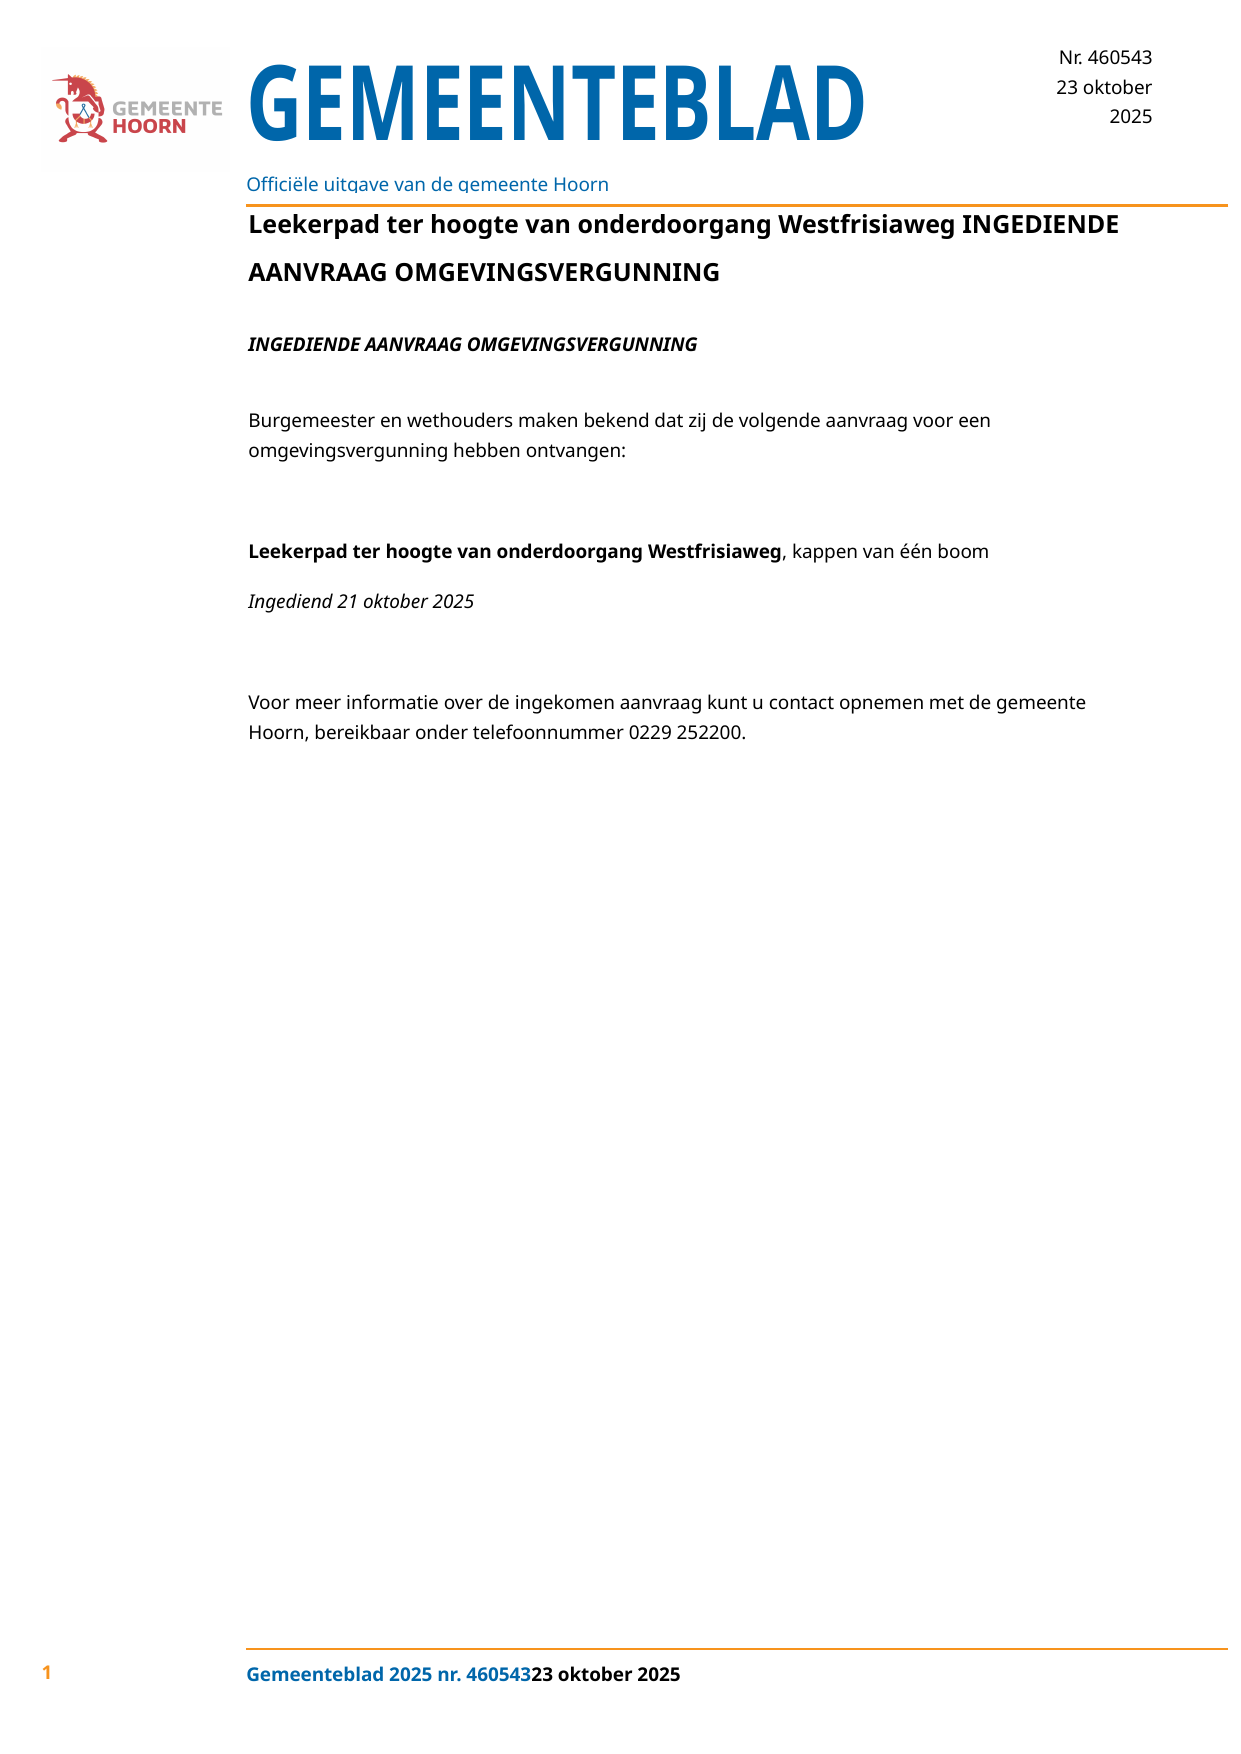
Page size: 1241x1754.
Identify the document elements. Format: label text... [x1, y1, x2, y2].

text Burgemeester en wethouders maken bekend dat zij de volgende aanvraag voor een omgevingsvergunning hebben ontvangen: [248, 408, 1152, 463]
text Leekerpad ter hoogte van onderdoorgang Westfrisiaweg INGEDIENDE AANVRAAG OMGEVINGSVERGUNNING [248, 207, 1152, 288]
text Voor meer informatie over de ingekomen aanvraag kunt u contact opnemen met de gemeente Hoorn, bereikbaar onder telefoonnummer 0229 252200. [248, 689, 1152, 744]
picture [41, 47, 231, 172]
text INGEDIENDE AANVRAAG OMGEVINGSVERGUNNING [248, 331, 1152, 357]
text Leekerpad ter hoogte van onderdoorgang Westfrisiaweg, kappen van één boom [248, 538, 1152, 564]
text Ingediend 21 oktober 2025 [248, 588, 1152, 614]
